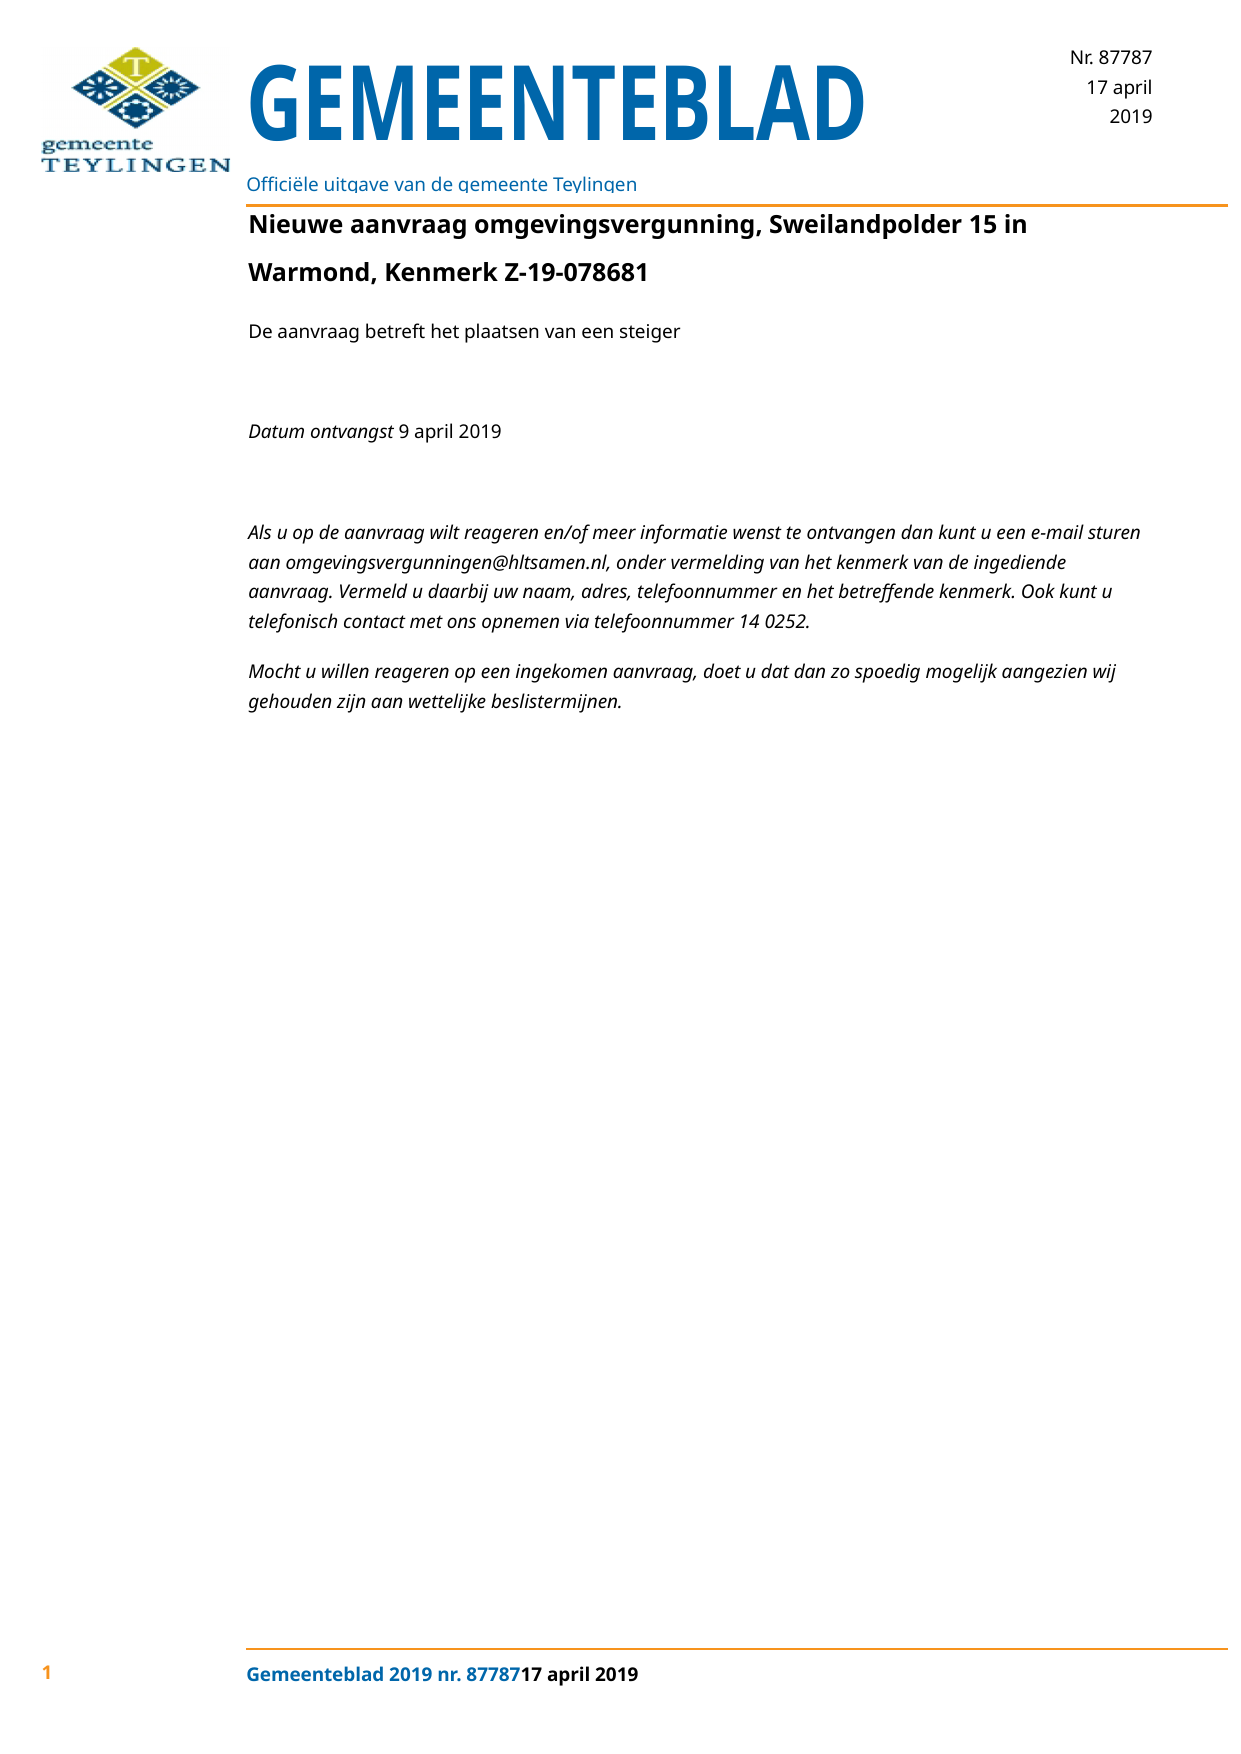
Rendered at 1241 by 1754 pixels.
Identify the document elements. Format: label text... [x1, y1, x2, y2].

text Nieuwe aanvraag omgevingsvergunning, Sweilandpolder 15 in Warmond, Kenmerk Z-19-078681 [248, 207, 1152, 288]
text Mocht u willen reageren op een ingekomen aanvraag, doet u dat dan zo spoedig mogelijk aangezien wij gehouden zijn aan wettelijke beslistermijnen. [248, 659, 1152, 714]
text Datum ontvangst 9 april 2019 [248, 419, 1152, 444]
picture [41, 47, 231, 172]
text Als u op de aanvraag wilt reageren en/of meer informatie wenst te ontvangen dan kunt u een e-mail sturen aan omgevingsvergunningen@hltsamen.nl, onder vermelding van het kenmerk van de ingediende aanvraag. Vermeld u daarbij uw naam, adres, telefoonnummer en het betreffende kenmerk. Ook kunt u telefonisch contact met ons opnemen via telefoonnummer 14 0252. [248, 519, 1152, 634]
text De aanvraag betreft het plaatsen van een steiger [248, 318, 1152, 344]
